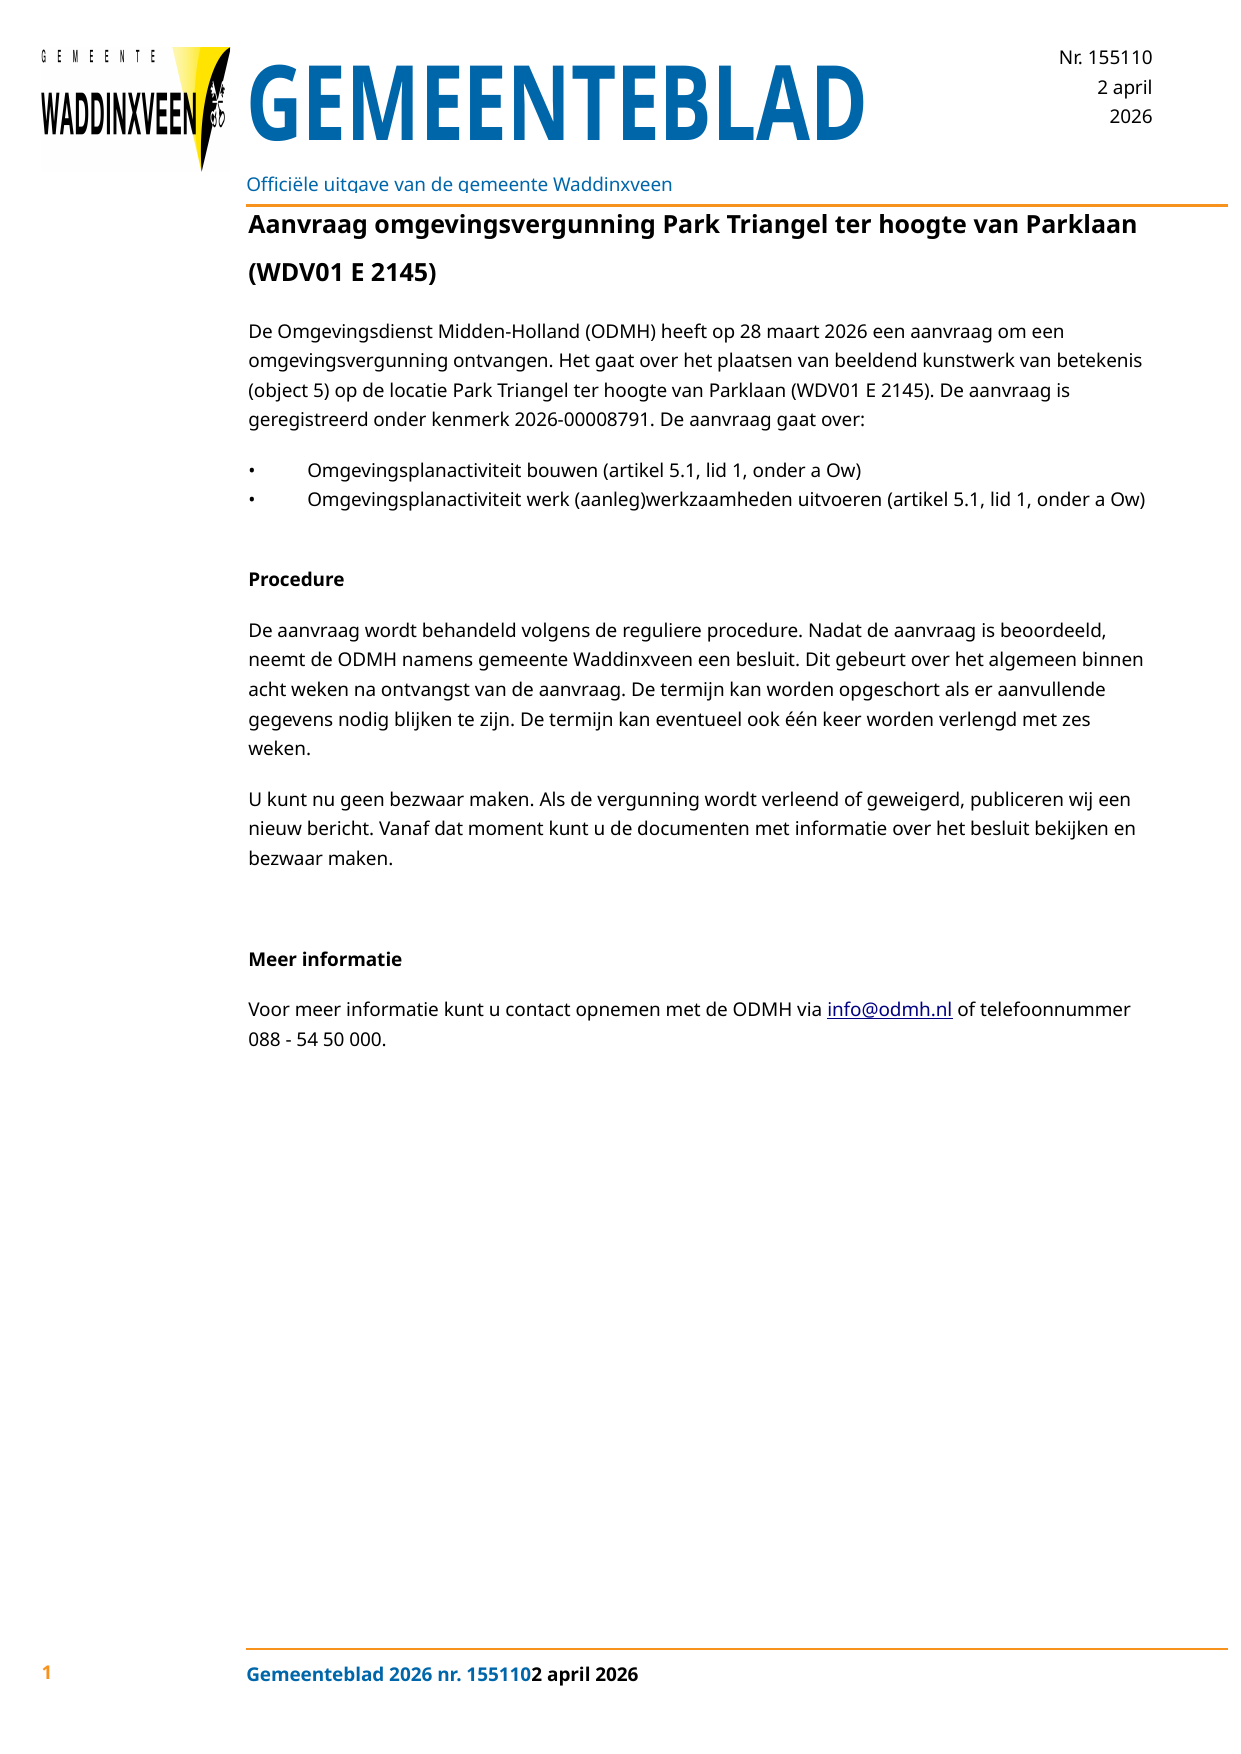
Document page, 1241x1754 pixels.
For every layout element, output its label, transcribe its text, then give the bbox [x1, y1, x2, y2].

text De Omgevingsdienst Midden-Holland (ODMH) heeft op 28 maart 2026 een aanvraag om een omgevingsvergunning ontvangen. Het gaat over het plaatsen van beeldend kunstwerk van betekenis (object 5) op de locatie Park Triangel ter hoogte van Parklaan (WDV01 E 2145). De aanvraag is geregistreerd onder kenmerk 2026-00008791. De aanvraag gaat over: [248, 318, 1152, 432]
text Voor meer informatie kunt u contact opnemen met de ODMH via info@odmh.nl of telefoonnummer 088 - 54 50 000. [248, 996, 1152, 1052]
picture [41, 47, 231, 172]
list Omgevingsplanactiviteit werk (aanleg)werkzaamheden uitvoeren (artikel 5.1, lid 1, onder a Ow) [248, 487, 1152, 512]
text Procedure [248, 567, 1152, 592]
text Aanvraag omgevingsvergunning Park Triangel ter hoogte van Parklaan (WDV01 E 2145) [248, 207, 1152, 288]
text Meer informatie [248, 946, 1152, 972]
text De aanvraag wordt behandeld volgens de reguliere procedure. Nadat de aanvraag is beoordeeld, neemt de ODMH namens gemeente Waddinxveen een besluit. Dit gebeurt over het algemeen binnen acht weken na ontvangst van de aanvraag. De termijn kan worden opgeschort als er aanvullende gegevens nodig blijken te zijn. De termijn kan eventueel ook één keer worden verlengd met zes weken. [248, 617, 1152, 761]
text U kunt nu geen bezwaar maken. Als de vergunning wordt verleend of geweigerd, publiceren wij een nieuw bericht. Vanaf dat moment kunt u de documenten met informatie over het besluit bekijken en bezwaar maken. [248, 786, 1152, 871]
list Omgevingsplanactiviteit bouwen (artikel 5.1, lid 1, onder a Ow) [248, 457, 1152, 483]
